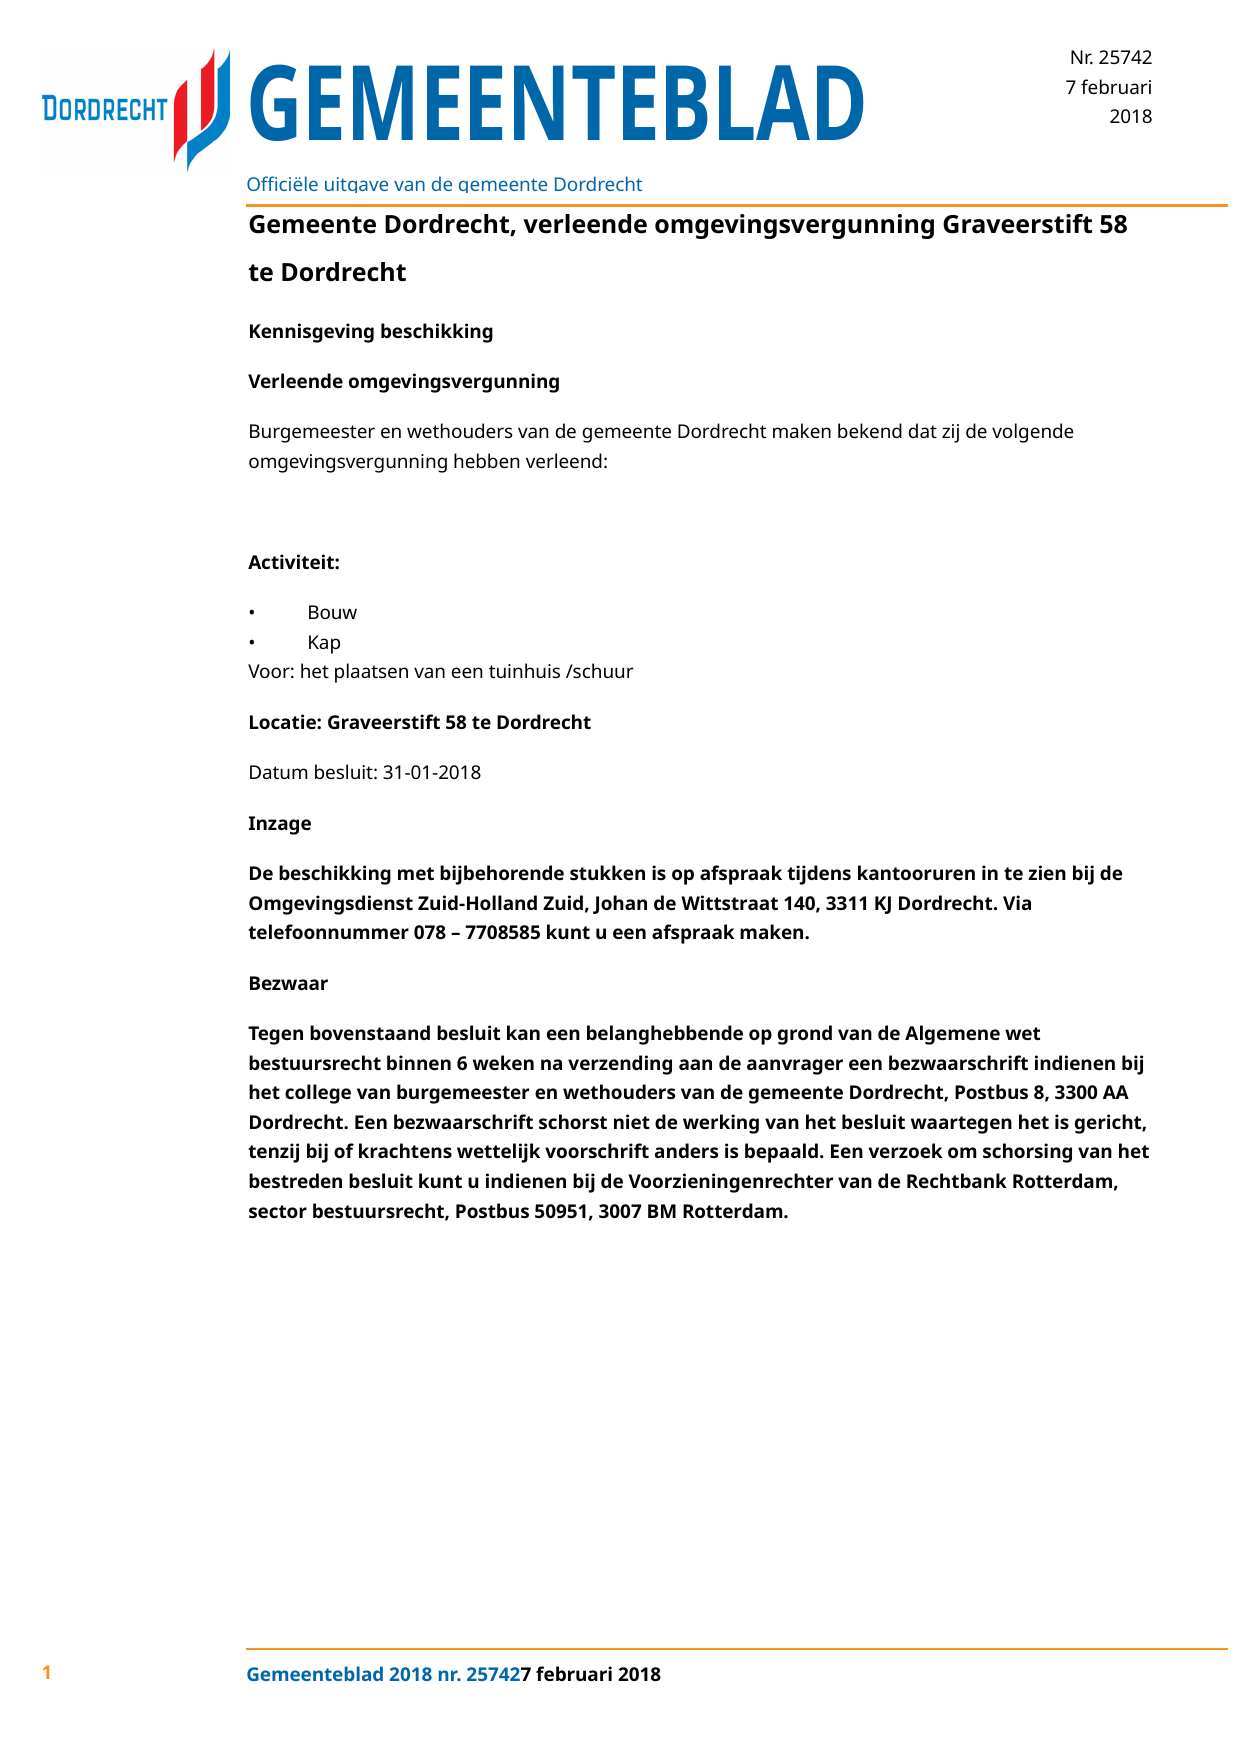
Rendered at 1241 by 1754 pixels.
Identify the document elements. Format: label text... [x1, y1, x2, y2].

text Tegen bovenstaand besluit kan een belanghebbende op grond van de Algemene wet bestuursrecht binnen 6 weken na verzending aan de aanvrager een bezwaarschrift indienen bij het college van burgemeester en wethouders van de gemeente Dordrecht, Postbus 8, 3300 AA Dordrecht. Een bezwaarschrift schorst niet de werking van het besluit waartegen het is gericht, tenzij bij of krachtens wettelijk voorschrift anders is bepaald. Een verzoek om schorsing van het bestreden besluit kunt u indienen bij de Voorzieningenrechter van de Rechtbank Rotterdam, sector bestuursrecht, Postbus 50951, 3007 BM Rotterdam. [248, 1020, 1152, 1224]
text Burgemeester en wethouders van de gemeente Dordrecht maken bekend dat zij de volgende omgevingsvergunning hebben verleend: [248, 419, 1152, 474]
text Datum besluit: 31-01-2018 [248, 759, 1152, 785]
text Verleende omgevingsvergunning [248, 368, 1152, 394]
text Kennisgeving beschikking [248, 318, 1152, 344]
text Voor: het plaatsen van een tuinhuis /schuur [248, 659, 1152, 684]
text Gemeente Dordrecht, verleende omgevingsvergunning Graveerstift 58 te Dordrecht [248, 207, 1152, 288]
picture [41, 47, 231, 172]
text Inzage [248, 810, 1152, 836]
text Bezwaar [248, 970, 1152, 996]
text Locatie: Graveerstift 58 te Dordrecht [248, 709, 1152, 735]
list Kap [248, 629, 1152, 655]
text Activiteit: [248, 549, 1152, 575]
list Bouw [248, 599, 1152, 625]
text De beschikking met bijbehorende stukken is op afspraak tijdens kantooruren in te zien bij de Omgevingsdienst Zuid-Holland Zuid, Johan de Wittstraat 140, 3311 KJ Dordrecht. Via telefoonnummer 078 – 7708585 kunt u een afspraak maken. [248, 860, 1152, 945]
